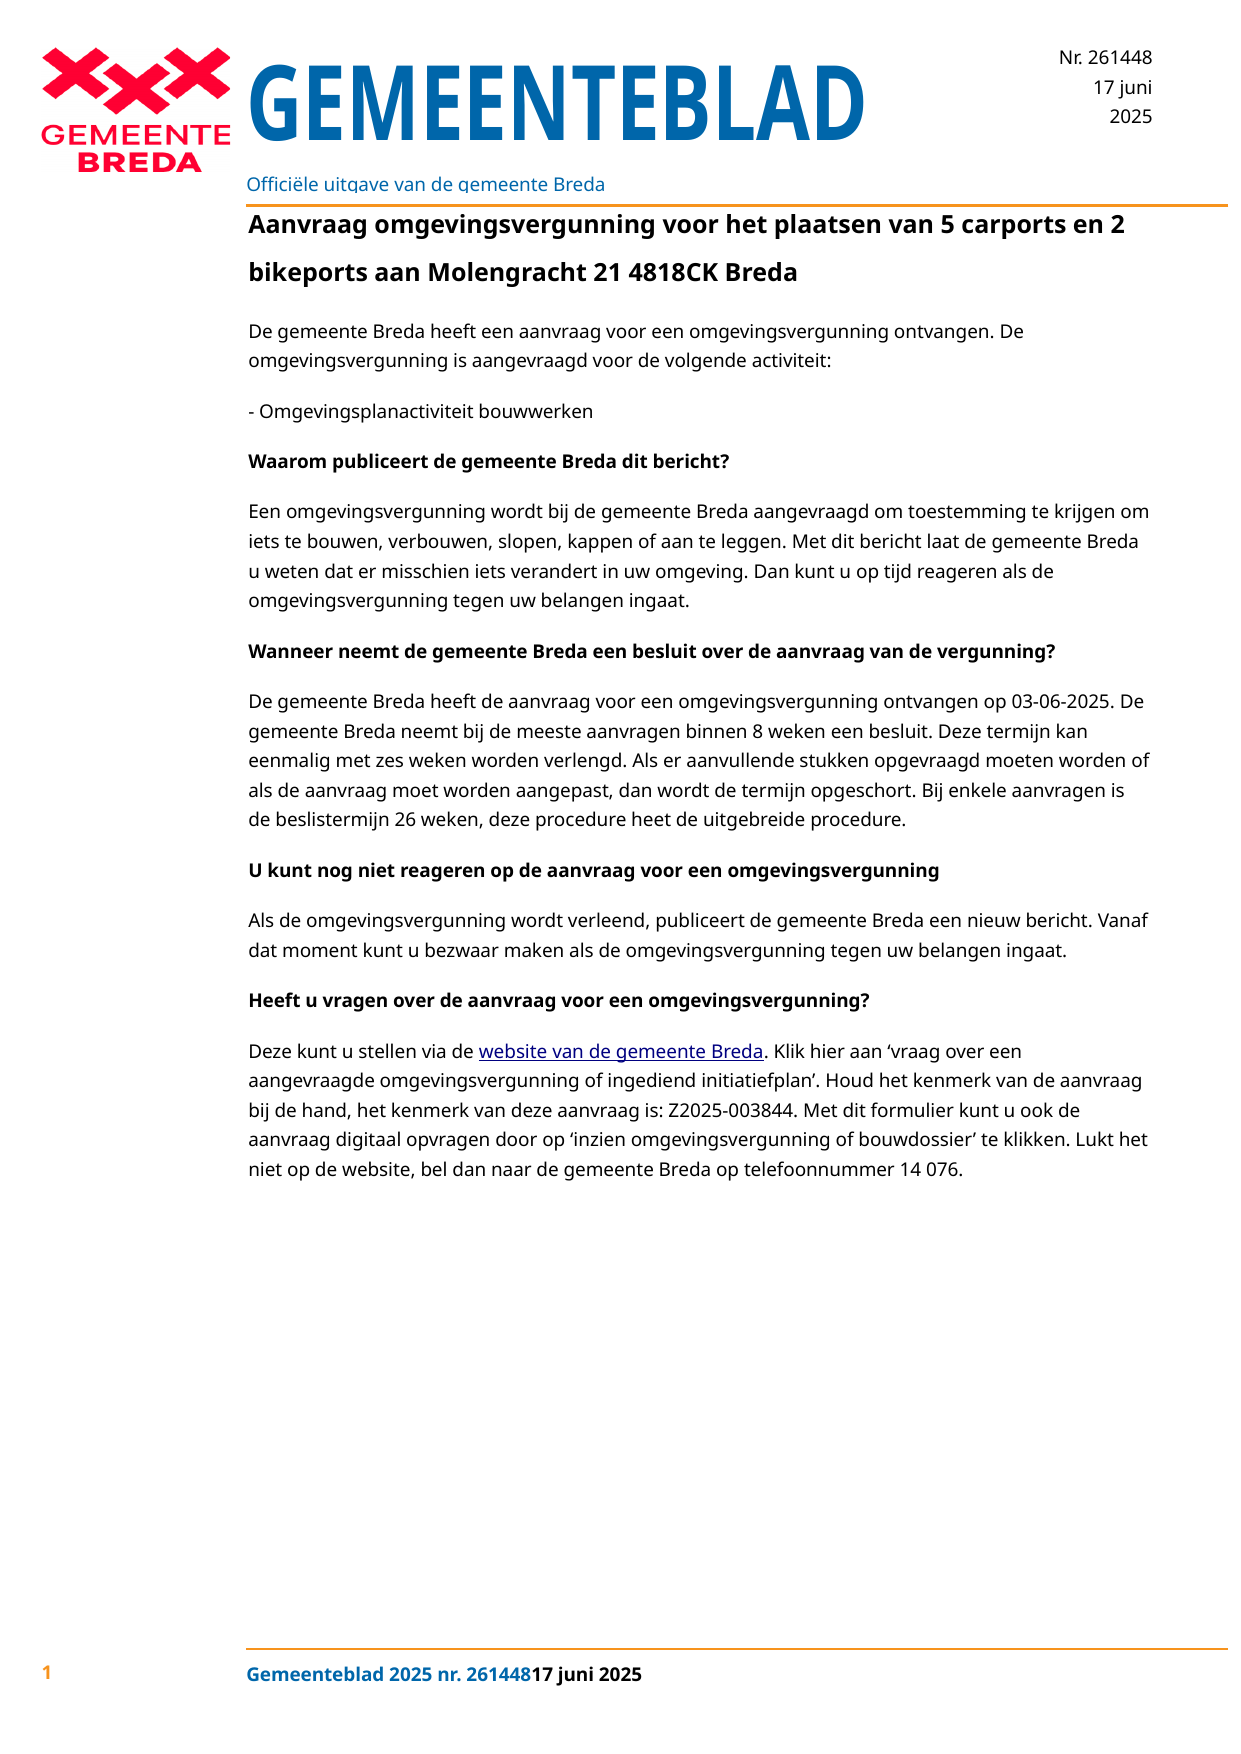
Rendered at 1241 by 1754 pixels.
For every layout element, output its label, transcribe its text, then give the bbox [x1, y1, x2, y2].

text Aanvraag omgevingsvergunning voor het plaatsen van 5 carports en 2 bikeports aan Molengracht 21 4818CK Breda [248, 207, 1152, 288]
picture [41, 47, 231, 172]
text - Omgevingsplanactiviteit bouwwerken [248, 398, 1152, 424]
text Wanneer neemt de gemeente Breda een besluit over de aanvraag van de vergunning? [248, 638, 1152, 664]
text Een omgevingsvergunning wordt bij de gemeente Breda aangevraagd om toestemming te krijgen om iets te bouwen, verbouwen, slopen, kappen of aan te leggen. Met dit bericht laat de gemeente Breda u weten dat er misschien iets verandert in uw omgeving. Dan kunt u op tijd reageren als de omgevingsvergunning tegen uw belangen ingaat. [248, 499, 1152, 613]
text Waarom publiceert de gemeente Breda dit bericht? [248, 448, 1152, 474]
text De gemeente Breda heeft de aanvraag voor een omgevingsvergunning ontvangen op 03-06-2025. De gemeente Breda neemt bij de meeste aanvragen binnen 8 weken een besluit. Deze termijn kan eenmalig met zes weken worden verlengd. Als er aanvullende stukken opgevraagd moeten worden of als de aanvraag moet worden aangepast, dan wordt de termijn opgeschort. Bij enkele aanvragen is de beslistermijn 26 weken, deze procedure heet de uitgebreide procedure. [248, 688, 1152, 832]
text Heeft u vragen over de aanvraag voor een omgevingsvergunning? [248, 987, 1152, 1013]
text Deze kunt u stellen via de website van de gemeente Breda. Klik hier aan ‘vraag over een aangevraagde omgevingsvergunning of ingediend initiatiefplan’. Houd het kenmerk van de aanvraag bij de hand, het kenmerk van deze aanvraag is: Z2025-003844. Met dit formulier kunt u ook de aanvraag digitaal opvragen door op ‘inzien omgevingsvergunning of bouwdossier’ te klikken. Lukt het niet op de website, bel dan naar de gemeente Breda op telefoonnummer 14 076. [248, 1038, 1152, 1182]
text U kunt nog niet reageren op de aanvraag voor een omgevingsvergunning [248, 857, 1152, 883]
text Als de omgevingsvergunning wordt verleend, publiceert de gemeente Breda een nieuw bericht. Vanaf dat moment kunt u bezwaar maken als de omgevingsvergunning tegen uw belangen ingaat. [248, 907, 1152, 963]
text De gemeente Breda heeft een aanvraag voor een omgevingsvergunning ontvangen. De omgevingsvergunning is aangevraagd voor de volgende activiteit: [248, 318, 1152, 373]
